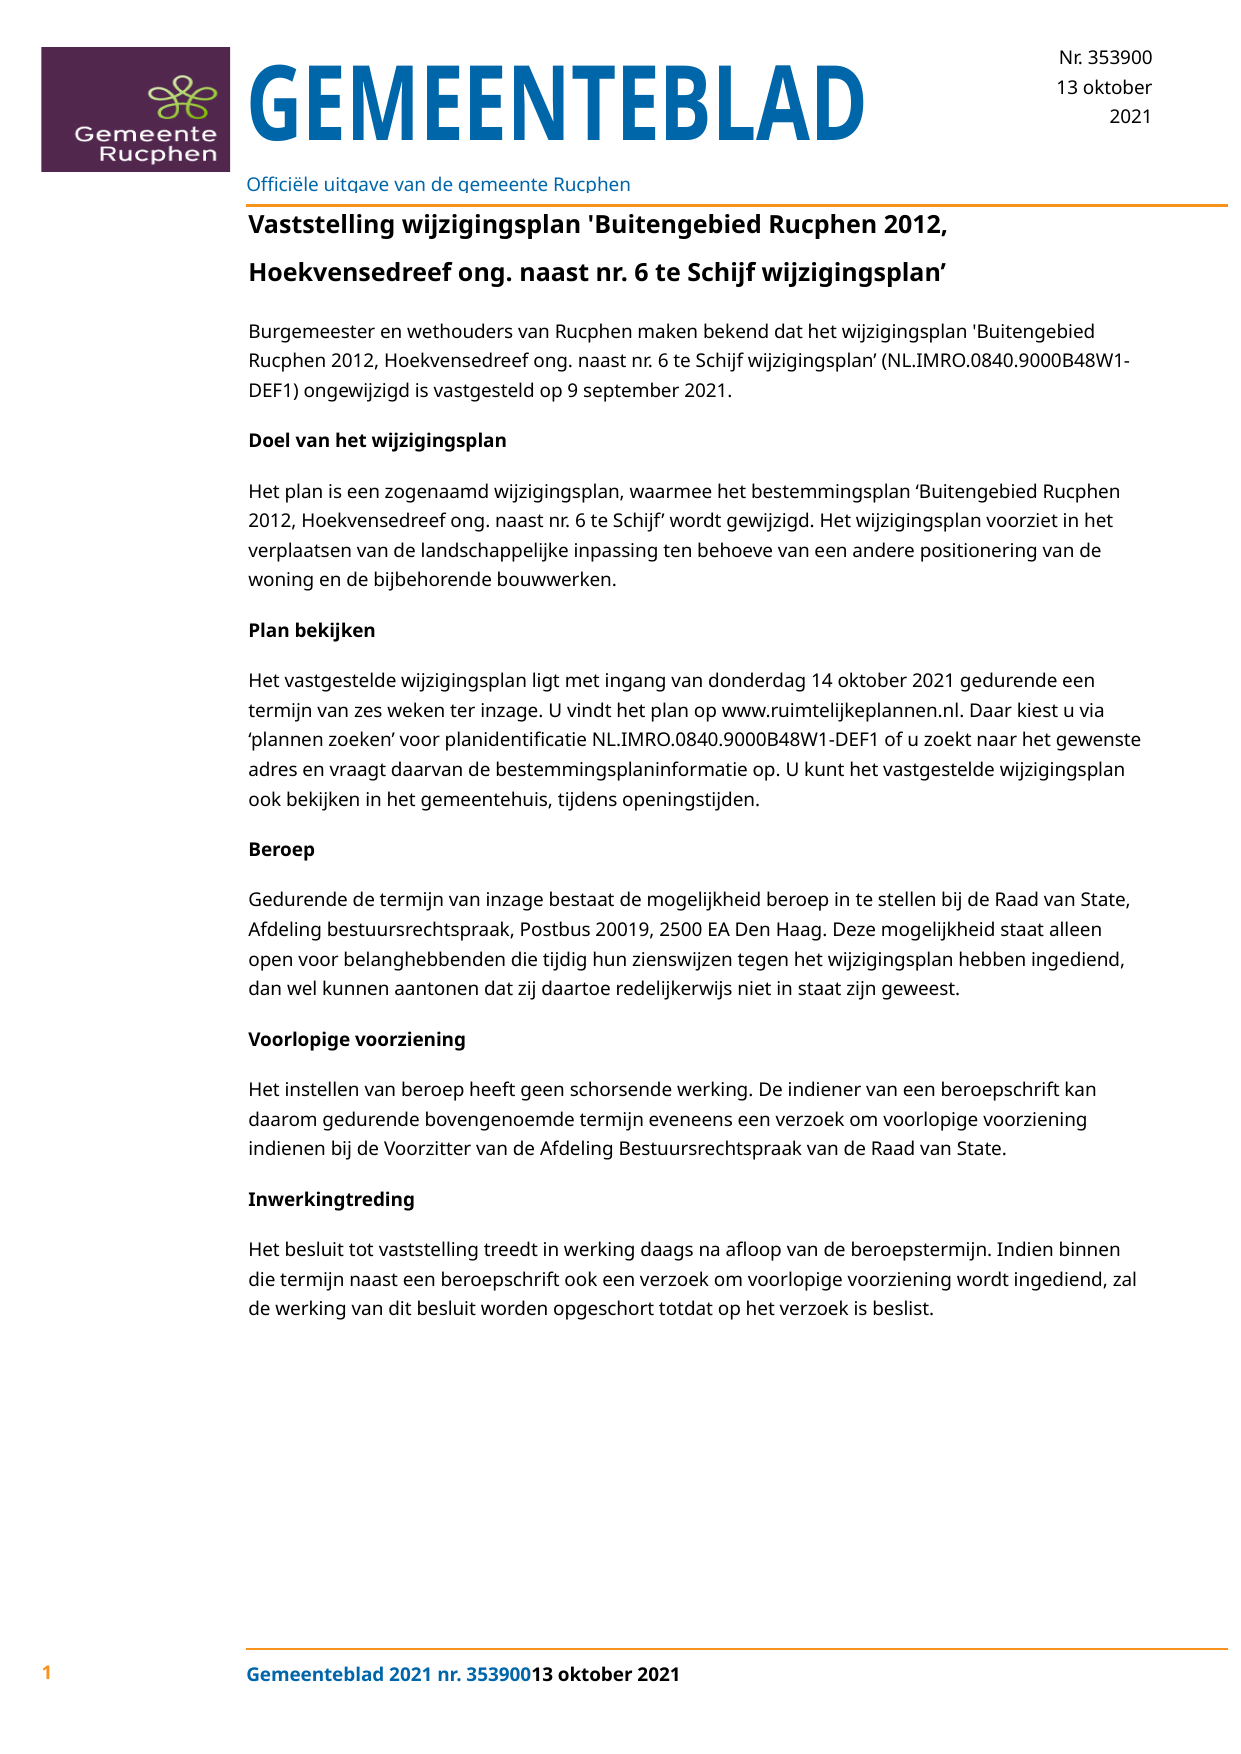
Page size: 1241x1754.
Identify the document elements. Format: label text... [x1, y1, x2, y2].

text Plan bekijken [248, 617, 1152, 643]
text Vaststelling wijzigingsplan 'Buitengebied Rucphen 2012, Hoekvensedreef ong. naast nr. 6 te Schijf wijzigingsplan’ [248, 207, 1152, 288]
picture [41, 47, 231, 172]
text Het plan is een zogenaamd wijzigingsplan, waarmee het bestemmingsplan ‘Buitengebied Rucphen 2012, Hoekvensedreef ong. naast nr. 6 te Schijf’ wordt gewijzigd. Het wijzigingsplan voorziet in het verplaatsen van de landschappelijke inpassing ten behoeve van een andere positionering van de woning en de bijbehorende bouwwerken. [248, 478, 1152, 592]
text Voorlopige voorziening [248, 1026, 1152, 1052]
text Doel van het wijzigingsplan [248, 427, 1152, 453]
text Burgemeester en wethouders van Rucphen maken bekend dat het wijzigingsplan 'Buitengebied Rucphen 2012, Hoekvensedreef ong. naast nr. 6 te Schijf wijzigingsplan’ (NL.IMRO.0840.9000B48W1-DEF1) ongewijzigd is vastgesteld op 9 september 2021. [248, 318, 1152, 403]
text Het instellen van beroep heeft geen schorsende werking. De indiener van een beroepschrift kan daarom gedurende bovengenoemde termijn eveneens een verzoek om voorlopige voorziening indienen bij de Voorzitter van de Afdeling Bestuursrechtspraak van de Raad van State. [248, 1076, 1152, 1161]
text Het vastgestelde wijzigingsplan ligt met ingang van donderdag 14 oktober 2021 gedurende een termijn van zes weken ter inzage. U vindt het plan op www.ruimtelijkeplannen.nl. Daar kiest u via ‘plannen zoeken’ voor planidentificatie NL.IMRO.0840.9000B48W1-DEF1 of u zoekt naar het gewenste adres en vraagt daarvan de bestemmingsplaninformatie op. U kunt het vastgestelde wijzigingsplan ook bekijken in het gemeentehuis, tijdens openingstijden. [248, 667, 1152, 812]
text Inwerkingtreding [248, 1186, 1152, 1212]
text Het besluit tot vaststelling treedt in werking daags na afloop van de beroepstermijn. Indien binnen die termijn naast een beroepschrift ook een verzoek om voorlopige voorziening wordt ingediend, zal de werking van dit besluit worden opgeschort totdat op het verzoek is beslist. [248, 1236, 1152, 1321]
text Beroep [248, 836, 1152, 862]
text Gedurende de termijn van inzage bestaat de mogelijkheid beroep in te stellen bij de Raad van State, Afdeling bestuursrechtspraak, Postbus 20019, 2500 EA Den Haag. Deze mogelijkheid staat alleen open voor belanghebbenden die tijdig hun zienswijzen tegen het wijzigingsplan hebben ingediend, dan wel kunnen aantonen dat zij daartoe redelijkerwijs niet in staat zijn geweest. [248, 887, 1152, 1001]
